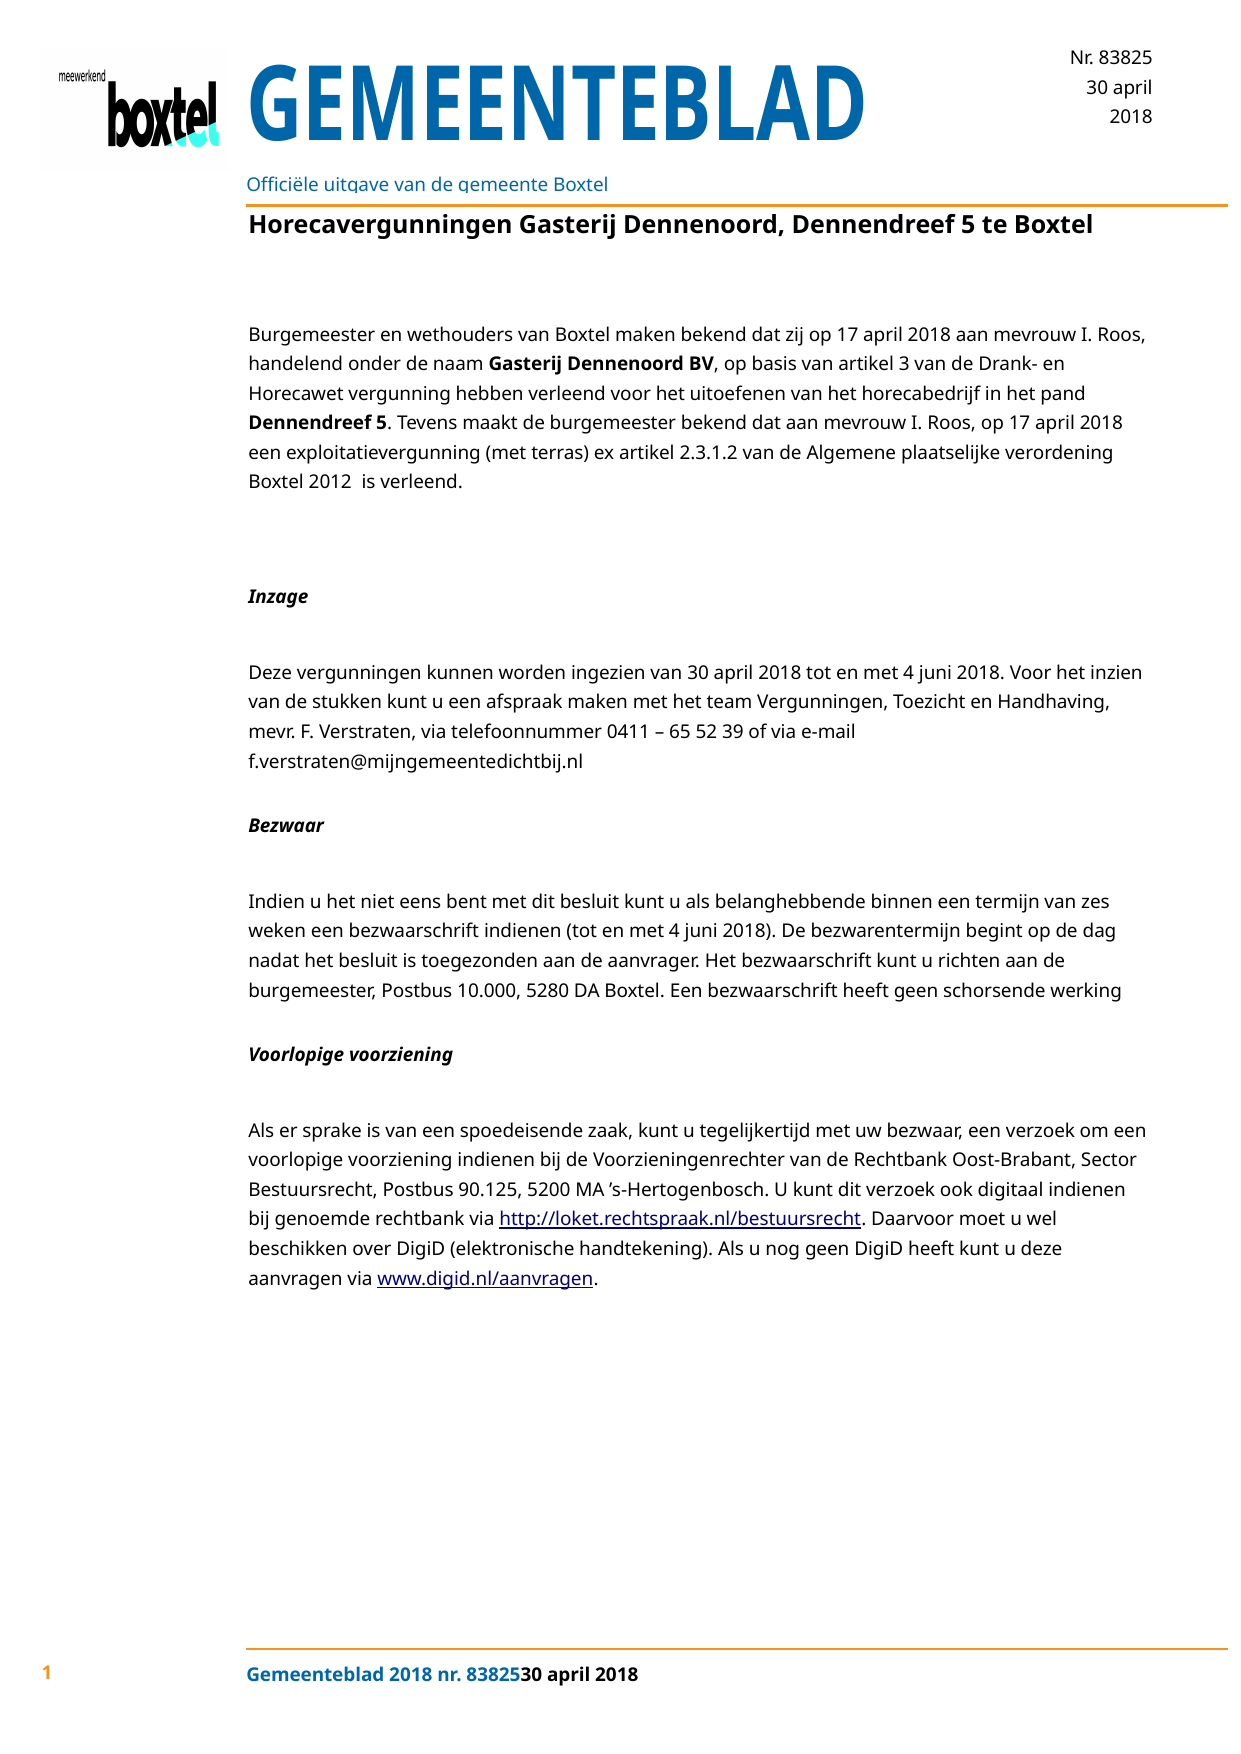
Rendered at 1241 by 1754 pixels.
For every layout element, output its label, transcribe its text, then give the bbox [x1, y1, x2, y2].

picture [41, 47, 231, 172]
text Indien u het niet eens bent met dit besluit kunt u als belanghebbende binnen een termijn van zes weken een bezwaarschrift indienen (tot en met 4 juni 2018). De bezwarentermijn begint op de dag nadat het besluit is toegezonden aan de aanvrager. Het bezwaarschrift kunt u richten aan de burgemeester, Postbus 10.000, 5280 DA Boxtel. Een bezwaarschrift heeft geen schorsende werking [248, 888, 1152, 1002]
text Horecavergunningen Gasterij Dennenoord, Dennendreef 5 te Boxtel [248, 207, 1152, 241]
text Voorlopige voorziening [248, 1041, 1152, 1066]
text Als er sprake is van een spoedeisende zaak, kunt u tegelijkertijd met uw bezwaar, een verzoek om een voorlopige voorziening indienen bij de Voorzieningenrechter van de Rechtbank Oost-Brabant, Sector Bestuursrecht, Postbus 90.125, 5200 MA ’s-Hertogenbosch. U kunt dit verzoek ook digitaal indienen bij genoemde rechtbank via http://loket.rechtspraak.nl/bestuursrecht. Daarvoor moet u wel beschikken over DigiD (elektronische handtekening). Als u nog geen DigiD heeft kunt u deze aanvragen via www.digid.nl/aanvragen. [248, 1117, 1152, 1291]
text Deze vergunningen kunnen worden ingezien van 30 april 2018 tot en met 4 juni 2018. Voor het inzien van de stukken kunt u een afspraak maken met het team Vergunningen, Toezicht en Handhaving, mevr. F. Verstraten, via telefoonnummer 0411 – 65 52 39 of via e-mail f.verstraten@mijngemeentedichtbij.nl [248, 659, 1152, 774]
text Inzage [248, 583, 1152, 609]
text Burgemeester en wethouders van Boxtel maken bekend dat zij op 17 april 2018 aan mevrouw I. Roos, handelend onder de naam Gasterij Dennenoord BV, op basis van artikel 3 van de Drank- en Horecawet vergunning hebben verleend voor het uitoefenen van het horecabedrijf in het pand Dennendreef 5. Tevens maakt de burgemeester bekend dat aan mevrouw I. Roos, op 17 april 2018 een exploitatievergunning (met terras) ex artikel 2.3.1.2 van de Algemene plaatselijke verordening Boxtel 2012 is verleend. [248, 321, 1152, 494]
text Bezwaar [248, 812, 1152, 838]
